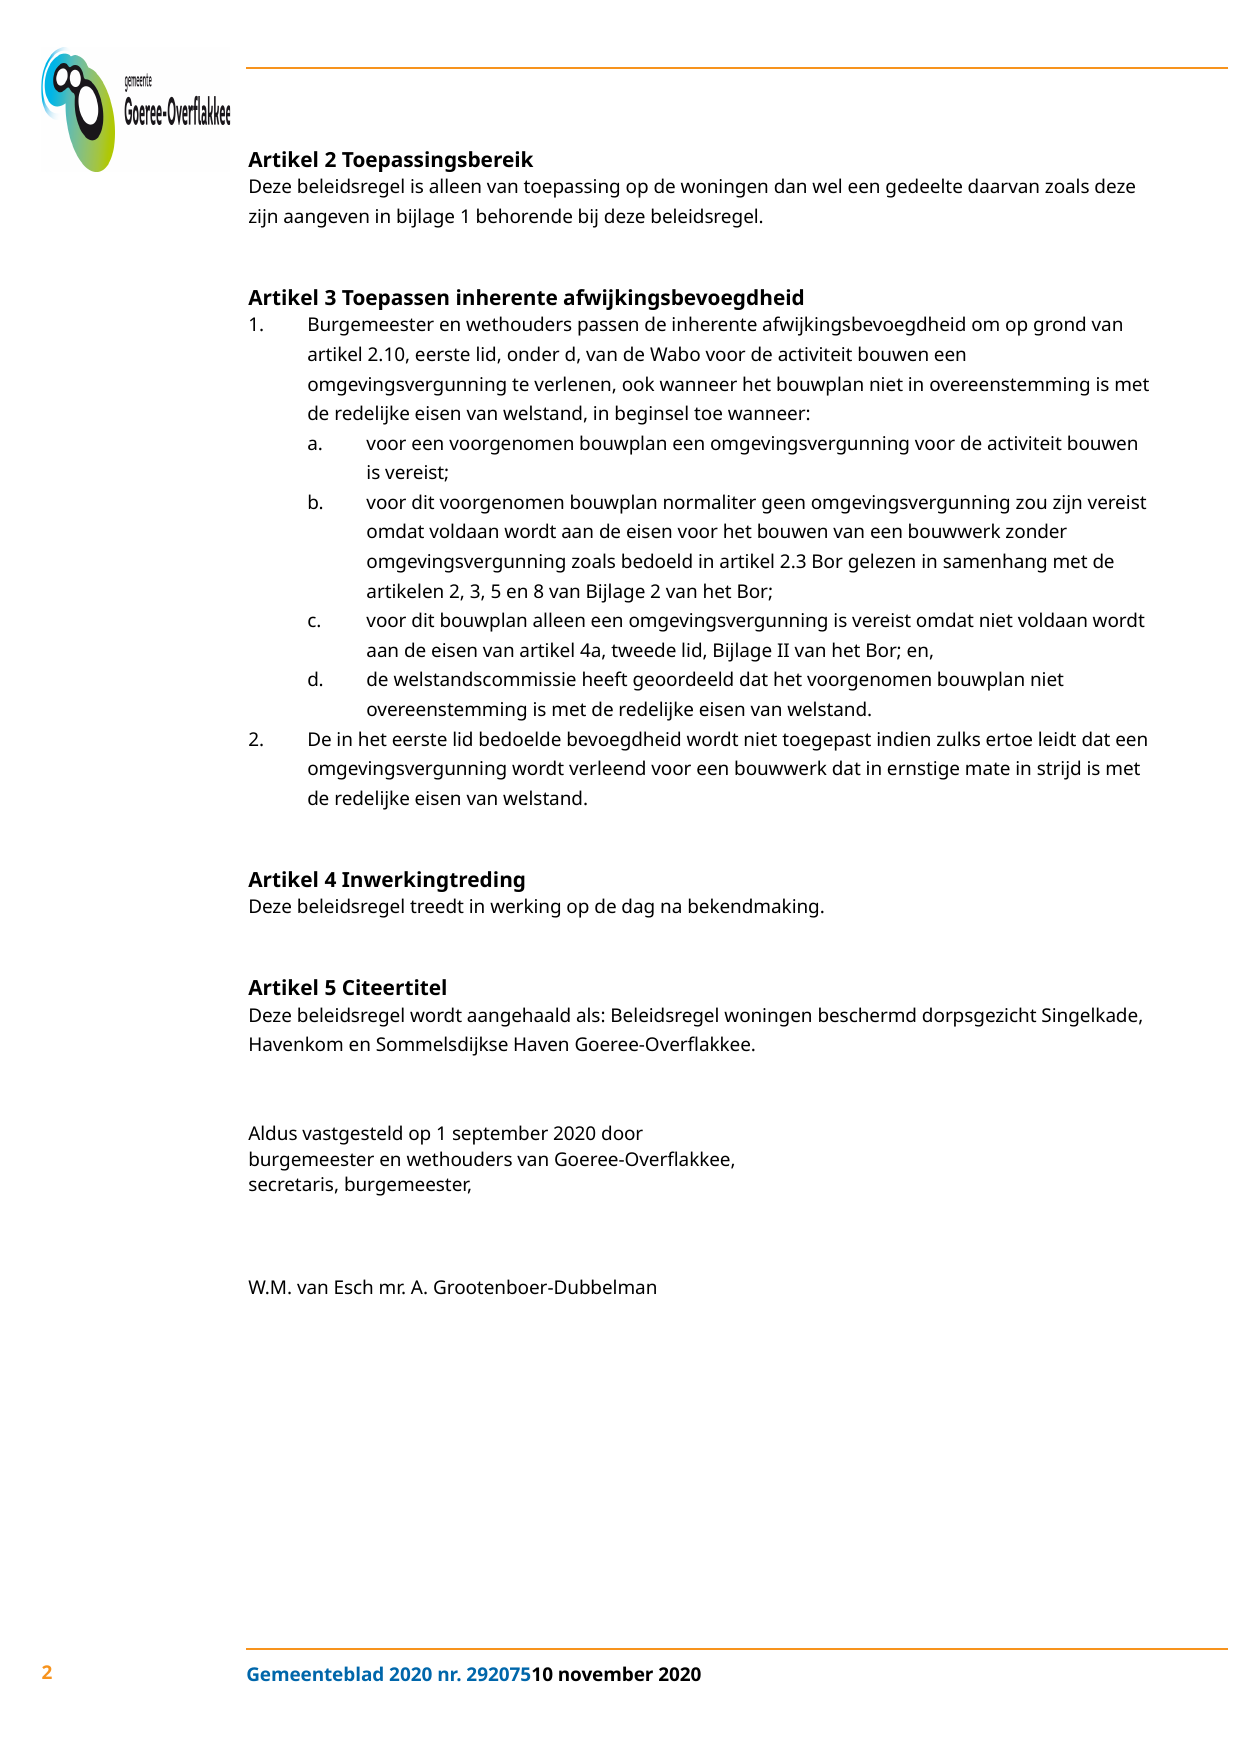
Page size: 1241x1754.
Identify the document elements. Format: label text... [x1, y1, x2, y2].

list de welstandscommissie heeft geoordeeld dat het voorgenomen bouwplan niet overeenstemming is met de redelijke eisen van welstand. [307, 667, 1152, 722]
list voor dit voorgenomen bouwplan normaliter geen omgevingsvergunning zou zijn vereist omdat voldaan wordt aan de eisen voor het bouwen van een bouwwerk zonder omgevingsvergunning zoals bedoeld in artikel 2.3 Bor gelezen in samenhang met de artikelen 2, 3, 5 en 8 van Bijlage 2 van het Bor; [307, 489, 1152, 604]
text Aldus vastgesteld op 1 september 2020 door [248, 1120, 1152, 1146]
text Artikel 4 Inwerkingtreding [248, 865, 1152, 893]
list voor een voorgenomen bouwplan een omgevingsvergunning voor de activiteit bouwen is vereist; [307, 430, 1152, 485]
list De in het eerste lid bedoelde bevoegdheid wordt niet toegepast indien zulks ertoe leidt dat een omgevingsvergunning wordt verleend voor een bouwwerk dat in ernstige mate in strijd is met de redelijke eisen van welstand. [248, 726, 1152, 811]
text Deze beleidsregel treedt in werking op de dag na bekendmaking. [248, 893, 1152, 919]
text Artikel 2 Toepassingsbereik [248, 145, 1152, 174]
text W.M. van Esch mr. A. Grootenboer-Dubbelman [248, 1274, 1152, 1300]
list voor dit bouwplan alleen een omgevingsvergunning is vereist omdat niet voldaan wordt aan de eisen van artikel 4a, tweede lid, Bijlage II van het Bor; en, [307, 607, 1152, 663]
text Artikel 5 Citeertitel [248, 973, 1152, 1002]
text secretaris, burgemeester, [248, 1172, 1152, 1197]
list Burgemeester en wethouders passen de inherente afwijkingsbevoegdheid om op grond van artikel 2.10, eerste lid, onder d, van de Wabo voor de activiteit bouwen een omgevingsvergunning te verlenen, ook wanneer het bouwplan niet in overeenstemming is met de redelijke eisen van welstand, in beginsel toe wanneer: [248, 312, 1152, 426]
text burgemeester en wethouders van Goeree-Overflakkee, [248, 1146, 1152, 1172]
picture [41, 47, 231, 172]
text Deze beleidsregel is alleen van toepassing op de woningen dan wel een gedeelte daarvan zoals deze zijn aangeven in bijlage 1 behorende bij deze beleidsregel. [248, 174, 1152, 229]
text Artikel 3 Toepassen inherente afwijkingsbevoegdheid [248, 283, 1152, 312]
text Deze beleidsregel wordt aangehaald als: Beleidsregel woningen beschermd dorpsgezicht Singelkade, Havenkom en Sommelsdijkse Haven Goeree-Overflakkee. [248, 1002, 1152, 1057]
